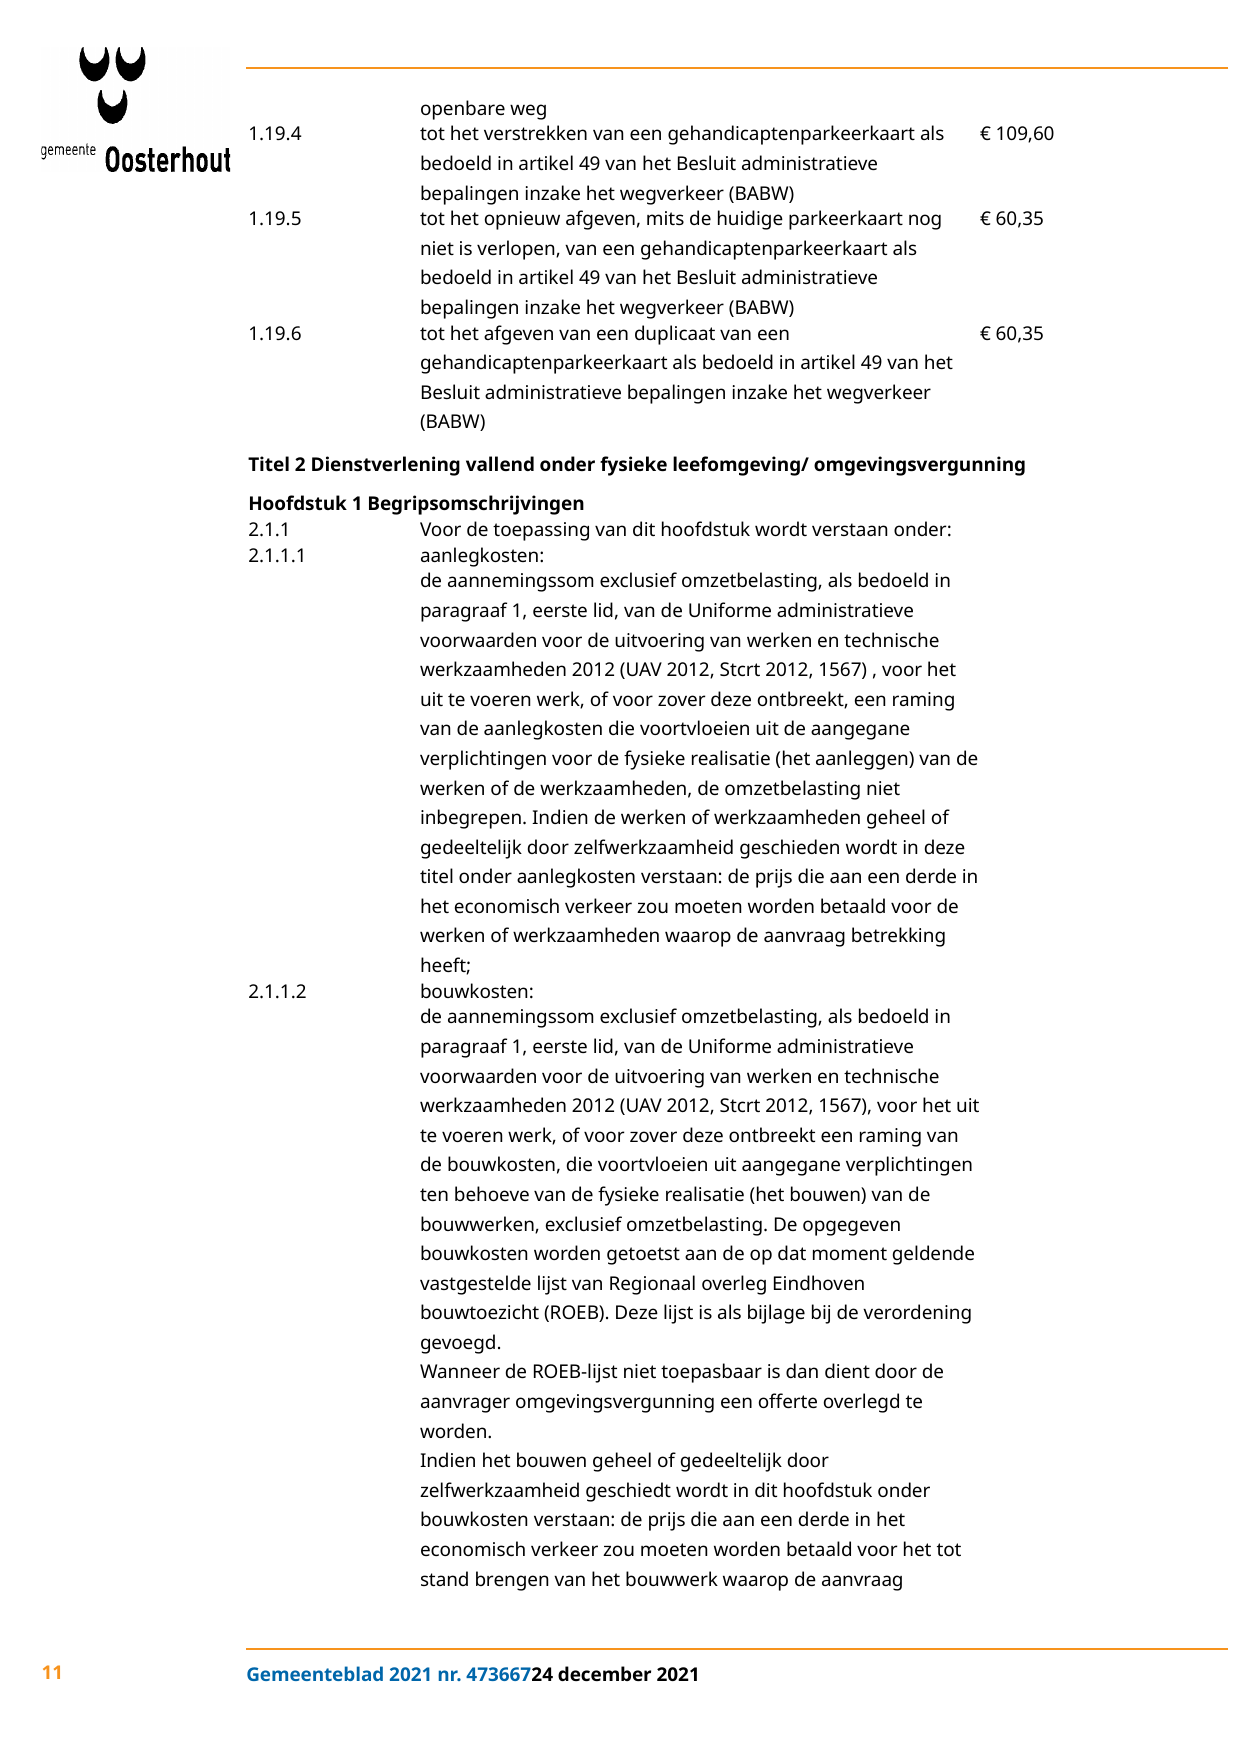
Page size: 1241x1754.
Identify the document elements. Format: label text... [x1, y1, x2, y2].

table_cell [980, 568, 1152, 978]
table_cell aanlegkosten: [420, 542, 980, 568]
table_cell 2.1.1.1 [248, 542, 420, 568]
table_cell tot het afgeven van een duplicaat van een gehandicaptenparkeerkaart als bedoeld in artikel 49 van het Besluit administratieve bepalingen inzake het wegverkeer (BABW) [420, 320, 980, 434]
table_cell [980, 978, 1152, 1004]
table_header Voor de toepassing van dit hoofdstuk wordt verstaan onder: [420, 516, 980, 542]
table_header 2.1.1 [248, 516, 420, 542]
table_cell € 60,35 [980, 205, 1152, 320]
table_cell [248, 1004, 420, 1592]
table_cell 1.19.5 [248, 205, 420, 320]
table_cell tot het opnieuw afgeven, mits de huidige parkeerkaart nog niet is verlopen, van een gehandicaptenparkeerkaart als bedoeld in artikel 49 van het Besluit administratieve bepalingen inzake het wegverkeer (BABW) [420, 205, 980, 320]
table_cell [980, 542, 1152, 568]
table_cell [248, 568, 420, 978]
text Titel 2 Dienstverlening vallend onder fysieke leefomgeving/ omgevingsvergunning [248, 451, 1152, 477]
table_cell € 109,60 [980, 121, 1152, 205]
table_header [980, 516, 1152, 542]
table_cell € 60,35 [980, 320, 1152, 434]
table_cell [980, 1004, 1152, 1592]
table_cell tot het verstrekken van een gehandicaptenparkeerkaart als bedoeld in artikel 49 van het Besluit administratieve bepalingen inzake het wegverkeer (BABW) [420, 121, 980, 205]
picture [41, 47, 231, 172]
table_cell de aannemingssom exclusief omzetbelasting, als bedoeld in paragraaf 1, eerste lid, van de Uniforme administratieve voorwaarden voor de uitvoering van werken en technische werkzaamheden 2012 (UAV 2012, Stcrt 2012, 1567) , voor het uit te voeren werk, of voor zover deze ontbreekt, een raming van de aanlegkosten die voortvloeien uit de aangegane verplichtingen voor de fysieke realisatie (het aanleggen) van de werken of de werkzaamheden, de omzetbelasting niet inbegrepen. Indien de werken of werkzaamheden geheel of gedeeltelijk door zelfwerkzaamheid geschieden wordt in deze titel onder aanlegkosten verstaan: de prijs die aan een derde in het economisch verkeer zou moeten worden betaald voor de werken of werkzaamheden waarop de aanvraag betrekking heeft; [420, 568, 980, 978]
table_cell 1.19.6 [248, 320, 420, 434]
table_cell openbare weg [420, 95, 980, 121]
table_cell 2.1.1.2 [248, 978, 420, 1004]
table_cell [248, 95, 420, 121]
text Hoofdstuk 1 Begripsomschrijvingen [248, 490, 1152, 516]
table_cell 1.19.4 [248, 121, 420, 205]
table_cell de aannemingssom exclusief omzetbelasting, als bedoeld in paragraaf 1, eerste lid, van de Uniforme administratieve voorwaarden voor de uitvoering van werken en technische werkzaamheden 2012 (UAV 2012, Stcrt 2012, 1567), voor het uit te voeren werk, of voor zover deze ontbreekt een raming van de bouwkosten, die voortvloeien uit aangegane verplichtingen ten behoeve van de fysieke realisatie (het bouwen) van de bouwwerken, exclusief omzetbelasting. De opgegeven bouwkosten worden getoetst aan de op dat moment geldende vastgestelde lijst van Regionaal overleg Eindhoven bouwtoezicht (ROEB). Deze lijst is als bijlage bij de verordening gevoegd. Wanneer de ROEB-lijst niet toepasbaar is dan dient door de aanvrager omgevingsvergunning een offerte overlegd te worden. Indien het bouwen geheel of gedeeltelijk door zelfwerkzaamheid geschiedt wordt in dit hoofdstuk onder bouwkosten verstaan: de prijs die aan een derde in het economisch verkeer zou moeten worden betaald voor het tot stand brengen van het bouwwerk waarop de aanvraag [420, 1004, 980, 1592]
table_cell bouwkosten: [420, 978, 980, 1004]
table_cell [980, 95, 1152, 121]
